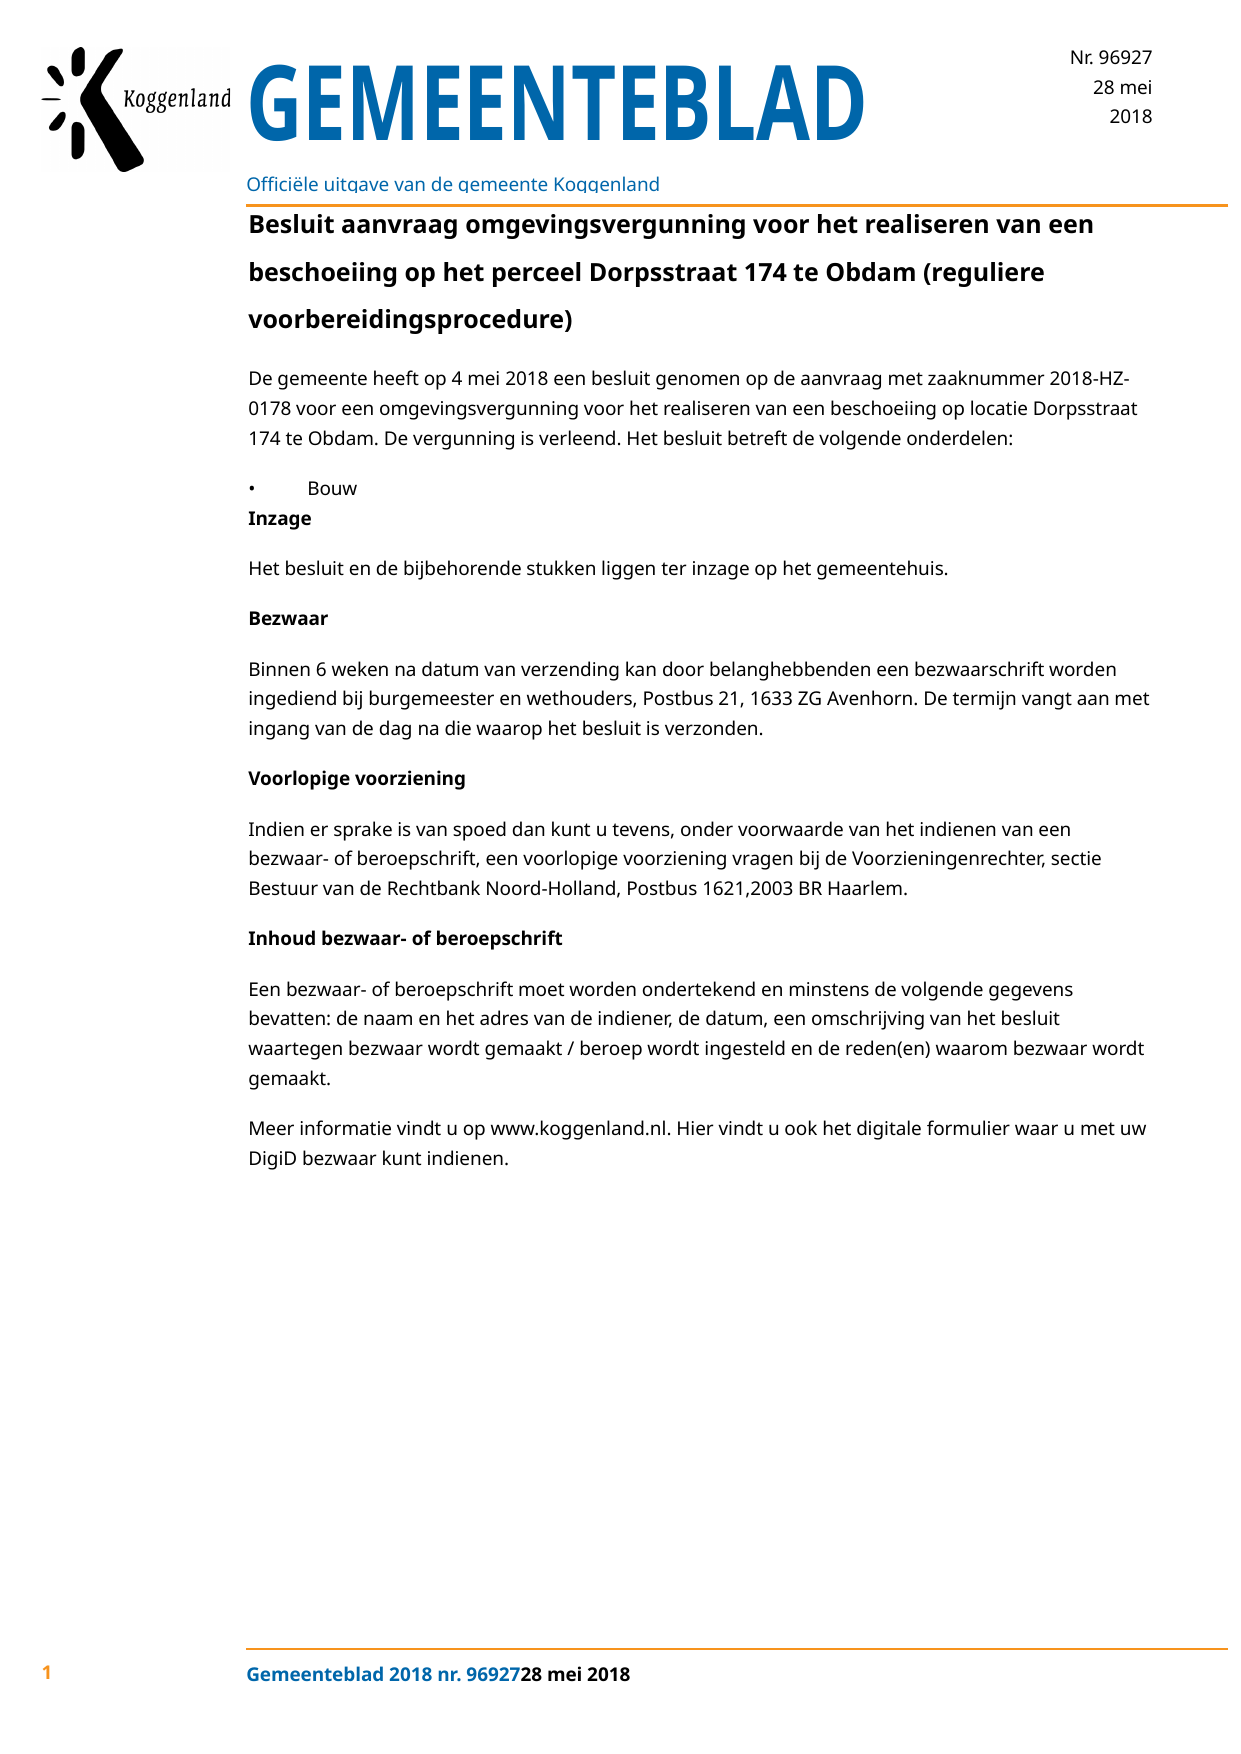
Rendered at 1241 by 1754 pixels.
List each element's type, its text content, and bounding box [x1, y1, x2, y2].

text Meer informatie vindt u op www.koggenland.nl. Hier vindt u ook het digitale formulier waar u met uw DigiD bezwaar kunt indienen. [248, 1115, 1152, 1170]
text Besluit aanvraag omgevingsvergunning voor het realiseren van een beschoeiing op het perceel Dorpsstraat 174 te Obdam (reguliere voorbereidingsprocedure) [248, 207, 1152, 336]
text Het besluit en de bijbehorende stukken liggen ter inzage op het gemeentehuis. [248, 555, 1152, 581]
text Inzage [248, 505, 1152, 530]
text Voorlopige voorziening [248, 766, 1152, 791]
text Een bezwaar- of beroepschrift moet worden ondertekend en minstens de volgende gegevens bevatten: de naam en het adres van de indiener, de datum, een omschrijving van het besluit waartegen bezwaar wordt gemaakt / beroep wordt ingesteld en de reden(en) waarom bezwaar wordt gemaakt. [248, 976, 1152, 1090]
text Indien er sprake is van spoed dan kunt u tevens, onder voorwaarde van het indienen van een bezwaar- of beroepschrift, een voorlopige voorziening vragen bij de Voorzieningenrechter, sectie Bestuur van de Rechtbank Noord-Holland, Postbus 1621,2003 BR Haarlem. [248, 816, 1152, 901]
text De gemeente heeft op 4 mei 2018 een besluit genomen op de aanvraag met zaaknummer 2018-HZ-0178 voor een omgevingsvergunning voor het realiseren van een beschoeiing op locatie Dorpsstraat 174 te Obdam. De vergunning is verleend. Het besluit betreft de volgende onderdelen: [248, 366, 1152, 450]
text Inhoud bezwaar- of beroepschrift [248, 926, 1152, 951]
list Bouw [248, 475, 1152, 501]
text Binnen 6 weken na datum van verzending kan door belanghebbenden een bezwaarschrift worden ingediend bij burgemeester en wethouders, Postbus 21, 1633 ZG Avenhorn. De termijn vangt aan met ingang van de dag na die waarop het besluit is verzonden. [248, 656, 1152, 741]
text Bezwaar [248, 606, 1152, 631]
picture [41, 47, 231, 172]
